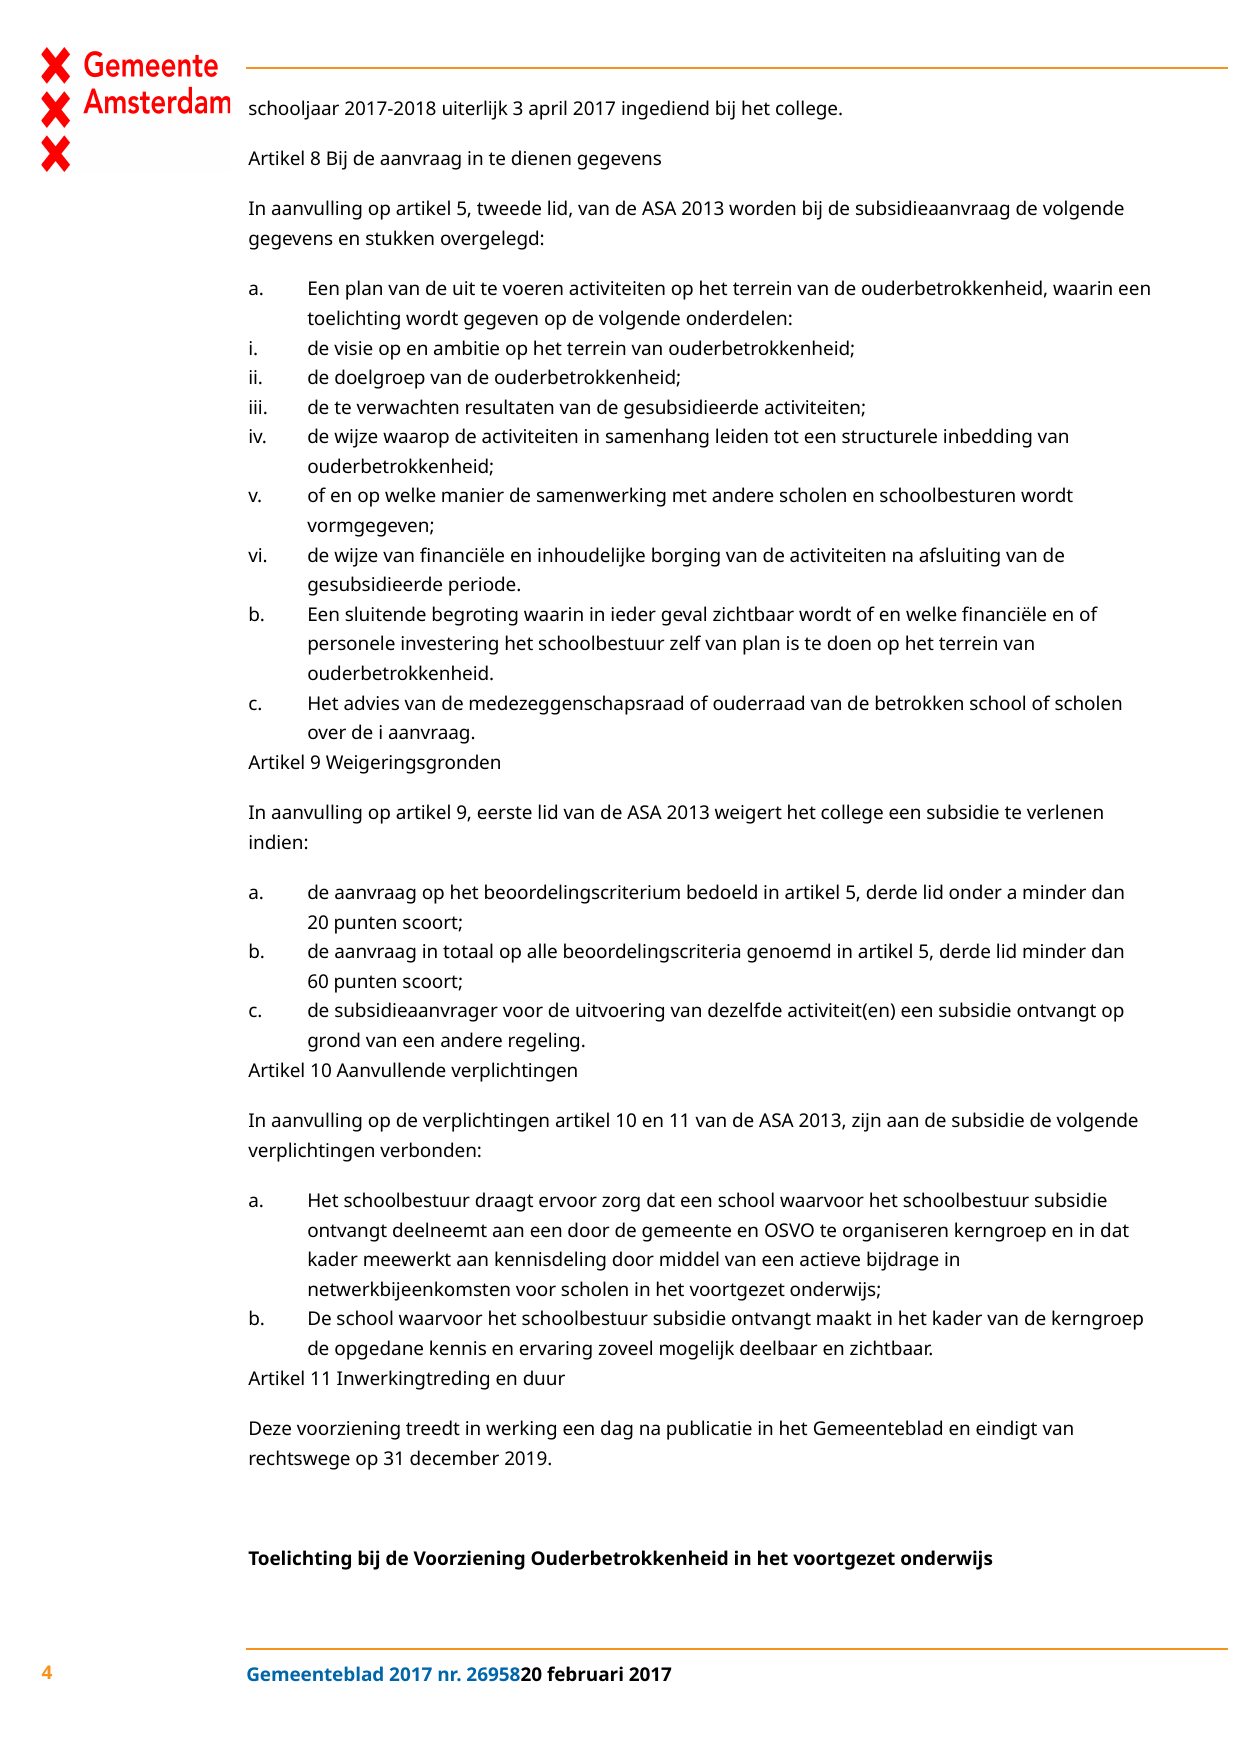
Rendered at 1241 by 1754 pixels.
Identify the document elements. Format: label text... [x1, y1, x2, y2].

text Toelichting bij de Voorziening Ouderbetrokkenheid in het voortgezet onderwijs [248, 1546, 1152, 1571]
list de wijze van financiële en inhoudelijke borging van de activiteiten na afsluiting van de gesubsidieerde periode. [248, 542, 1152, 597]
list Het advies van de medezeggenschapsraad of ouderraad van de betrokken school of scholen over de i aanvraag. [248, 690, 1152, 745]
list De school waarvoor het schoolbestuur subsidie ontvangt maakt in het kader van de kerngroep de opgedane kennis en ervaring zoveel mogelijk deelbaar en zichtbaar. [248, 1306, 1152, 1361]
text Deze voorziening treedt in werking een dag na publicatie in het Gemeenteblad en eindigt van rechtswege op 31 december 2019. [248, 1415, 1152, 1471]
text Artikel 8 Bij de aanvraag in te dienen gegevens [248, 145, 1152, 171]
list de doelgroep van de ouderbetrokkenheid; [248, 364, 1152, 390]
text In aanvulling op de verplichtingen artikel 10 en 11 van de ASA 2013, zijn aan de subsidie de volgende verplichtingen verbonden: [248, 1107, 1152, 1163]
list de aanvraag in totaal op alle beoordelingscriteria genoemd in artikel 5, derde lid minder dan 60 punten scoort; [248, 938, 1152, 994]
text schooljaar 2017-2018 uiterlijk 3 april 2017 ingediend bij het college. [248, 95, 1152, 121]
text In aanvulling op artikel 5, tweede lid, van de ASA 2013 worden bij de subsidieaanvraag de volgende gegevens en stukken overgelegd: [248, 196, 1152, 251]
picture [41, 47, 231, 172]
list de visie op en ambitie op het terrein van ouderbetrokkenheid; [248, 335, 1152, 361]
text Artikel 11 Inwerkingtreding en duur [248, 1365, 1152, 1391]
text In aanvulling op artikel 9, eerste lid van de ASA 2013 weigert het college een subsidie te verlenen indien: [248, 799, 1152, 855]
text Artikel 10 Aanvullende verplichtingen [248, 1057, 1152, 1083]
list Een sluitende begroting waarin in ieder geval zichtbaar wordt of en welke financiële en of personele investering het schoolbestuur zelf van plan is te doen op het terrein van ouderbetrokkenheid. [248, 601, 1152, 686]
list de aanvraag op het beoordelingscriterium bedoeld in artikel 5, derde lid onder a minder dan 20 punten scoort; [248, 879, 1152, 935]
list de subsidieaanvrager voor de uitvoering van dezelfde activiteit(en) een subsidie ontvangt op grond van een andere regeling. [248, 998, 1152, 1053]
text Artikel 9 Weigeringsgronden [248, 749, 1152, 775]
list de te verwachten resultaten van de gesubsidieerde activiteiten; [248, 394, 1152, 420]
list of en op welke manier de samenwerking met andere scholen en schoolbesturen wordt vormgegeven; [248, 483, 1152, 538]
list Het schoolbestuur draagt ervoor zorg dat een school waarvoor het schoolbestuur subsidie ontvangt deelneemt aan een door de gemeente en OSVO te organiseren kerngroep en in dat kader meewerkt aan kennisdeling door middel van een actieve bijdrage in netwerkbijeenkomsten voor scholen in het voortgezet onderwijs; [248, 1187, 1152, 1302]
list Een plan van de uit te voeren activiteiten op het terrein van de ouderbetrokkenheid, waarin een toelichting wordt gegeven op de volgende onderdelen: [248, 276, 1152, 331]
list de wijze waarop de activiteiten in samenhang leiden tot een structurele inbedding van ouderbetrokkenheid; [248, 423, 1152, 479]
